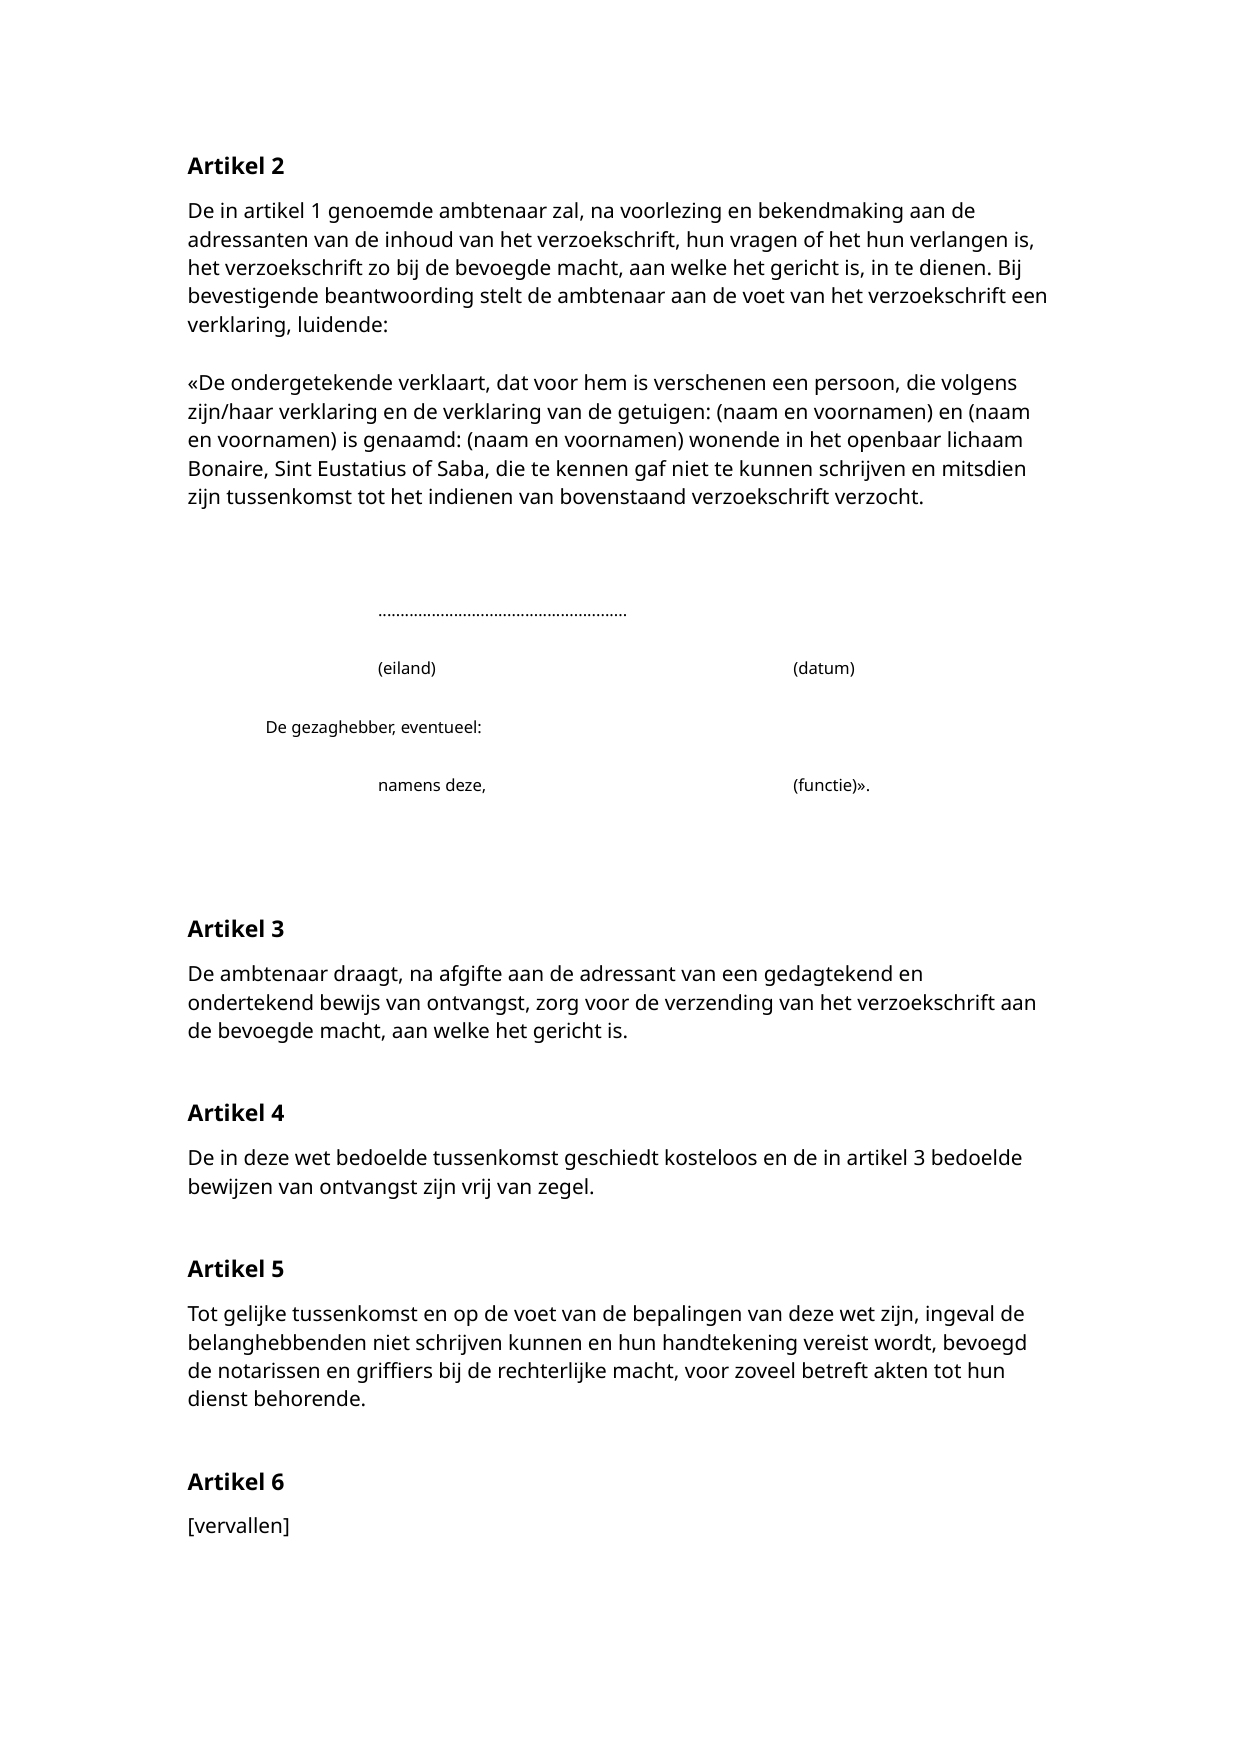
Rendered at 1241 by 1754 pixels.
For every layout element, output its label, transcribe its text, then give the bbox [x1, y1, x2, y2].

table_cell (functie)». [793, 774, 1053, 832]
subtitle Artikel 3 [187, 913, 1053, 944]
subtitle Artikel 5 [187, 1253, 1053, 1284]
text «De ondergetekende verklaart, dat voor hem is verschenen een persoon, die volgens zijn/haar verklaring en de verklaring van de getuigen: (naam en voornamen) en (naam en voornamen) is genaamd: (naam en voornamen) wonende in het openbaar lichaam Bonaire, Sint Eustatius of Saba, die te kennen gaf niet te kunnen schrijven en mitsdien zijn tussenkomst tot het indienen van bovenstaand verzoekschrift verzocht. [187, 368, 1053, 511]
text Tot gelijke tussenkomst en op de voet van de bepalingen van deze wet zijn, ingeval de belanghebbenden niet schrijven kunnen en hun handtekening vereist wordt, bevoegd de notarissen en griffiers bij de rechterlijke macht, voor zoveel betreft akten tot hun dienst behorende. [187, 1299, 1053, 1413]
text De in artikel 1 genoemde ambtenaar zal, na voorlezing en bekendmaking aan de adressanten van de inhoud van het verzoekschrift, hun vragen of het hun verlangen is, het verzoekschrift zo bij de bevoegde macht, aan welke het gericht is, in te dienen. Bij bevestigende beantwoording stelt de ambtenaar aan de voet van het verzoekschrift een verklaring, luidende: [187, 196, 1053, 338]
table_cell [188, 657, 265, 715]
table_cell (eiland) [378, 657, 793, 715]
table_cell namens deze, [378, 774, 793, 832]
table_header [793, 599, 1053, 657]
table_cell [265, 657, 378, 715]
text De in deze wet bedoelde tussenkomst geschiedt kosteloos en de in artikel 3 bedoelde bewijzen van ontvangst zijn vrij van zegel. [187, 1143, 1053, 1200]
table_header [188, 599, 265, 657]
table_cell [265, 774, 378, 832]
table_cell [793, 715, 1053, 774]
table_cell [188, 715, 265, 774]
table_header ........................................................ [378, 599, 793, 657]
subtitle Artikel 2 [187, 150, 1053, 181]
table_cell [188, 774, 265, 832]
subtitle Artikel 6 [187, 1465, 1053, 1497]
subtitle Artikel 4 [187, 1097, 1053, 1128]
table_cell De gezaghebber, eventueel: [265, 715, 793, 774]
text De ambtenaar draagt, na afgifte aan de adressant van een gedagtekend en ondertekend bewijs van ontvangst, zorg voor de verzending van het verzoekschrift aan de bevoegde macht, aan welke het gericht is. [187, 959, 1053, 1045]
text [vervallen] [187, 1512, 1053, 1540]
table_cell (datum) [793, 657, 1053, 715]
table_header [265, 599, 378, 657]
